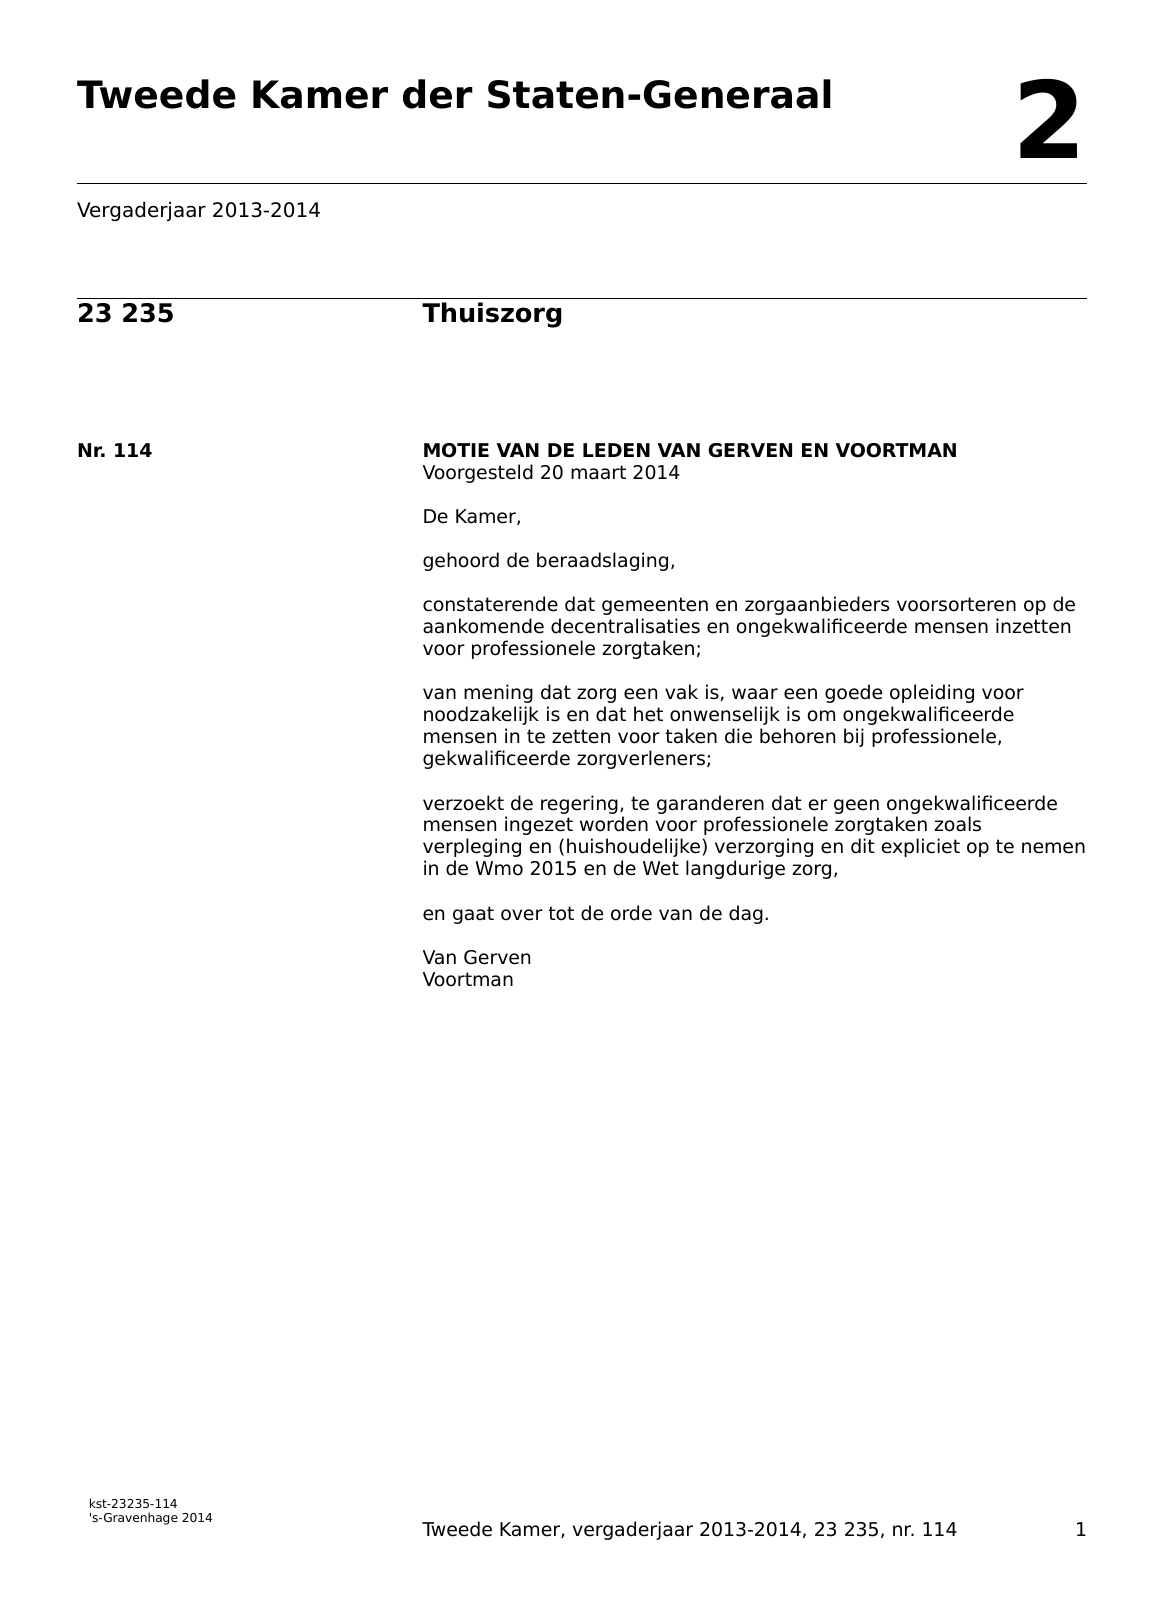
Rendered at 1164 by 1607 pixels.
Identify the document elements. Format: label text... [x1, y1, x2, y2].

text constaterende dat gemeenten en zorgaanbieders voorsorteren op de aankomende decentralisaties en ongekwalificeerde mensen inzetten voor professionele zorgtaken; [422, 594, 1087, 660]
text en gaat over tot de orde van de dag. [422, 902, 1087, 924]
text van mening dat zorg een vak is, waar een goede opleiding voor noodzakelijk is en dat het onwenselijk is om ongekwalificeerde mensen in te zetten voor taken die behoren bij professionele, gekwalificeerde zorgverleners; [422, 682, 1087, 770]
text 's-Gravenhage 2014 [88, 1511, 323, 1525]
text Voorgesteld 20 maart 2014 [422, 462, 1087, 484]
text Van Gerven [422, 947, 1087, 969]
text De Kamer, [422, 506, 1087, 528]
subtitle 23 235 Thuiszorg [77, 299, 1087, 329]
text gehoord de beraadslaging, [422, 550, 1087, 572]
text Voortman [422, 969, 1087, 991]
table_header 2 [886, 59, 1087, 183]
subtitle Nr. 114 MOTIE VAN DE LEDEN VAN GERVEN EN VOORTMAN [77, 440, 1087, 462]
table_cell Vergaderjaar 2013-2014 [77, 184, 1087, 298]
text kst-23235-114 [88, 1497, 323, 1511]
table_header Tweede Kamer der Staten-Generaal [77, 59, 886, 183]
text verzoekt de regering, te garanderen dat er geen ongekwalificeerde mensen ingezet worden voor professionele zorgtaken zoals verpleging en (huishoudelijke) verzorging en dit expliciet op te nemen in de Wmo 2015 en de Wet langdurige zorg, [422, 792, 1087, 880]
